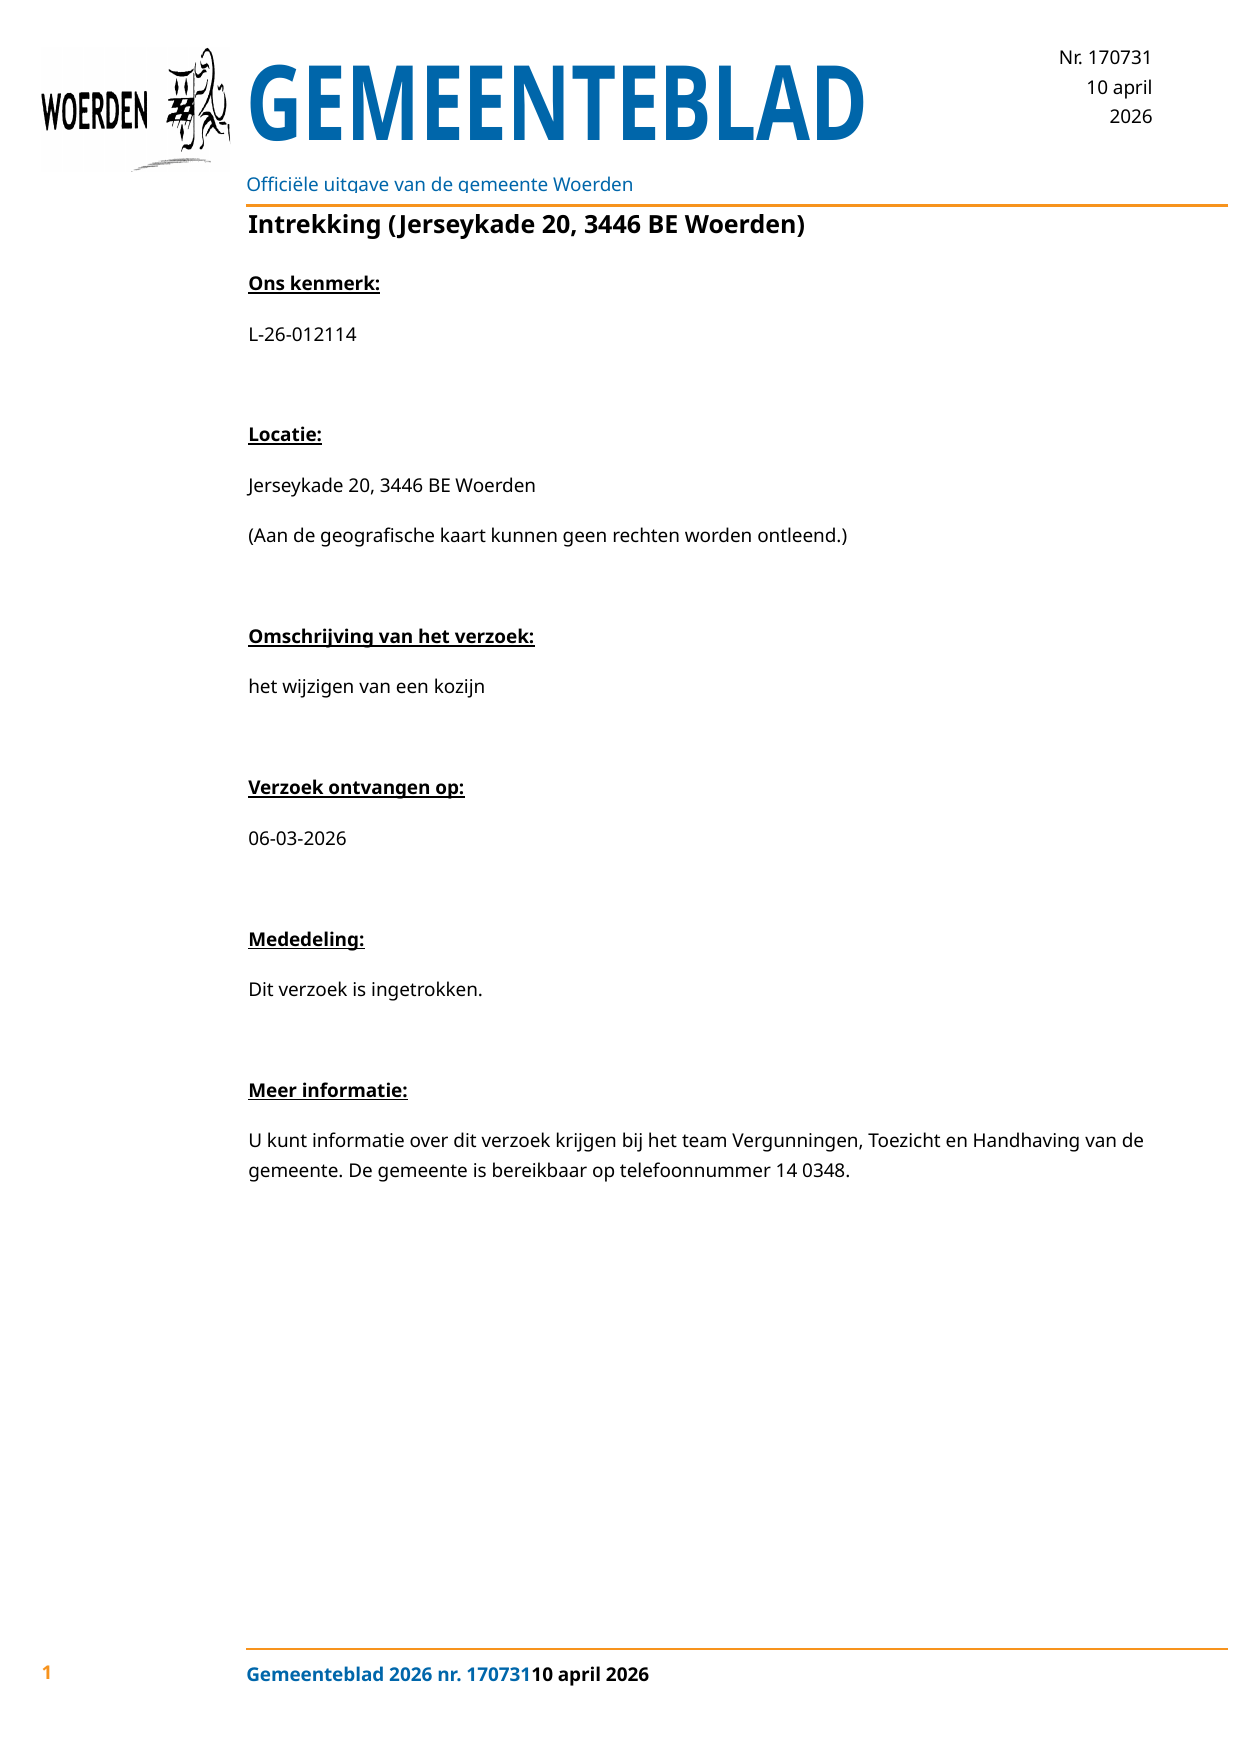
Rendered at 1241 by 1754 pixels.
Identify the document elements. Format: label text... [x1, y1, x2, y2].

text Meer informatie: [248, 1077, 1152, 1103]
picture [41, 47, 231, 172]
text U kunt informatie over dit verzoek krijgen bij het team Vergunningen, Toezicht en Handhaving van de gemeente. De gemeente is bereikbaar op telefoonnummer 14 0348. [248, 1127, 1152, 1183]
text Verzoek ontvangen op: [248, 774, 1152, 800]
text Jerseykade 20, 3446 BE Woerden [248, 472, 1152, 498]
text (Aan de geografische kaart kunnen geen rechten worden ontleend.) [248, 522, 1152, 548]
text Mededeling: [248, 926, 1152, 951]
text Locatie: [248, 422, 1152, 447]
text Intrekking (Jerseykade 20, 3446 BE Woerden) [248, 207, 1152, 241]
text Ons kenmerk: [248, 270, 1152, 296]
text L-26-012114 [248, 321, 1152, 346]
text 06-03-2026 [248, 825, 1152, 851]
text Dit verzoek is ingetrokken. [248, 976, 1152, 1002]
text het wijzigen van een kozijn [248, 674, 1152, 699]
text Omschrijving van het verzoek: [248, 623, 1152, 649]
